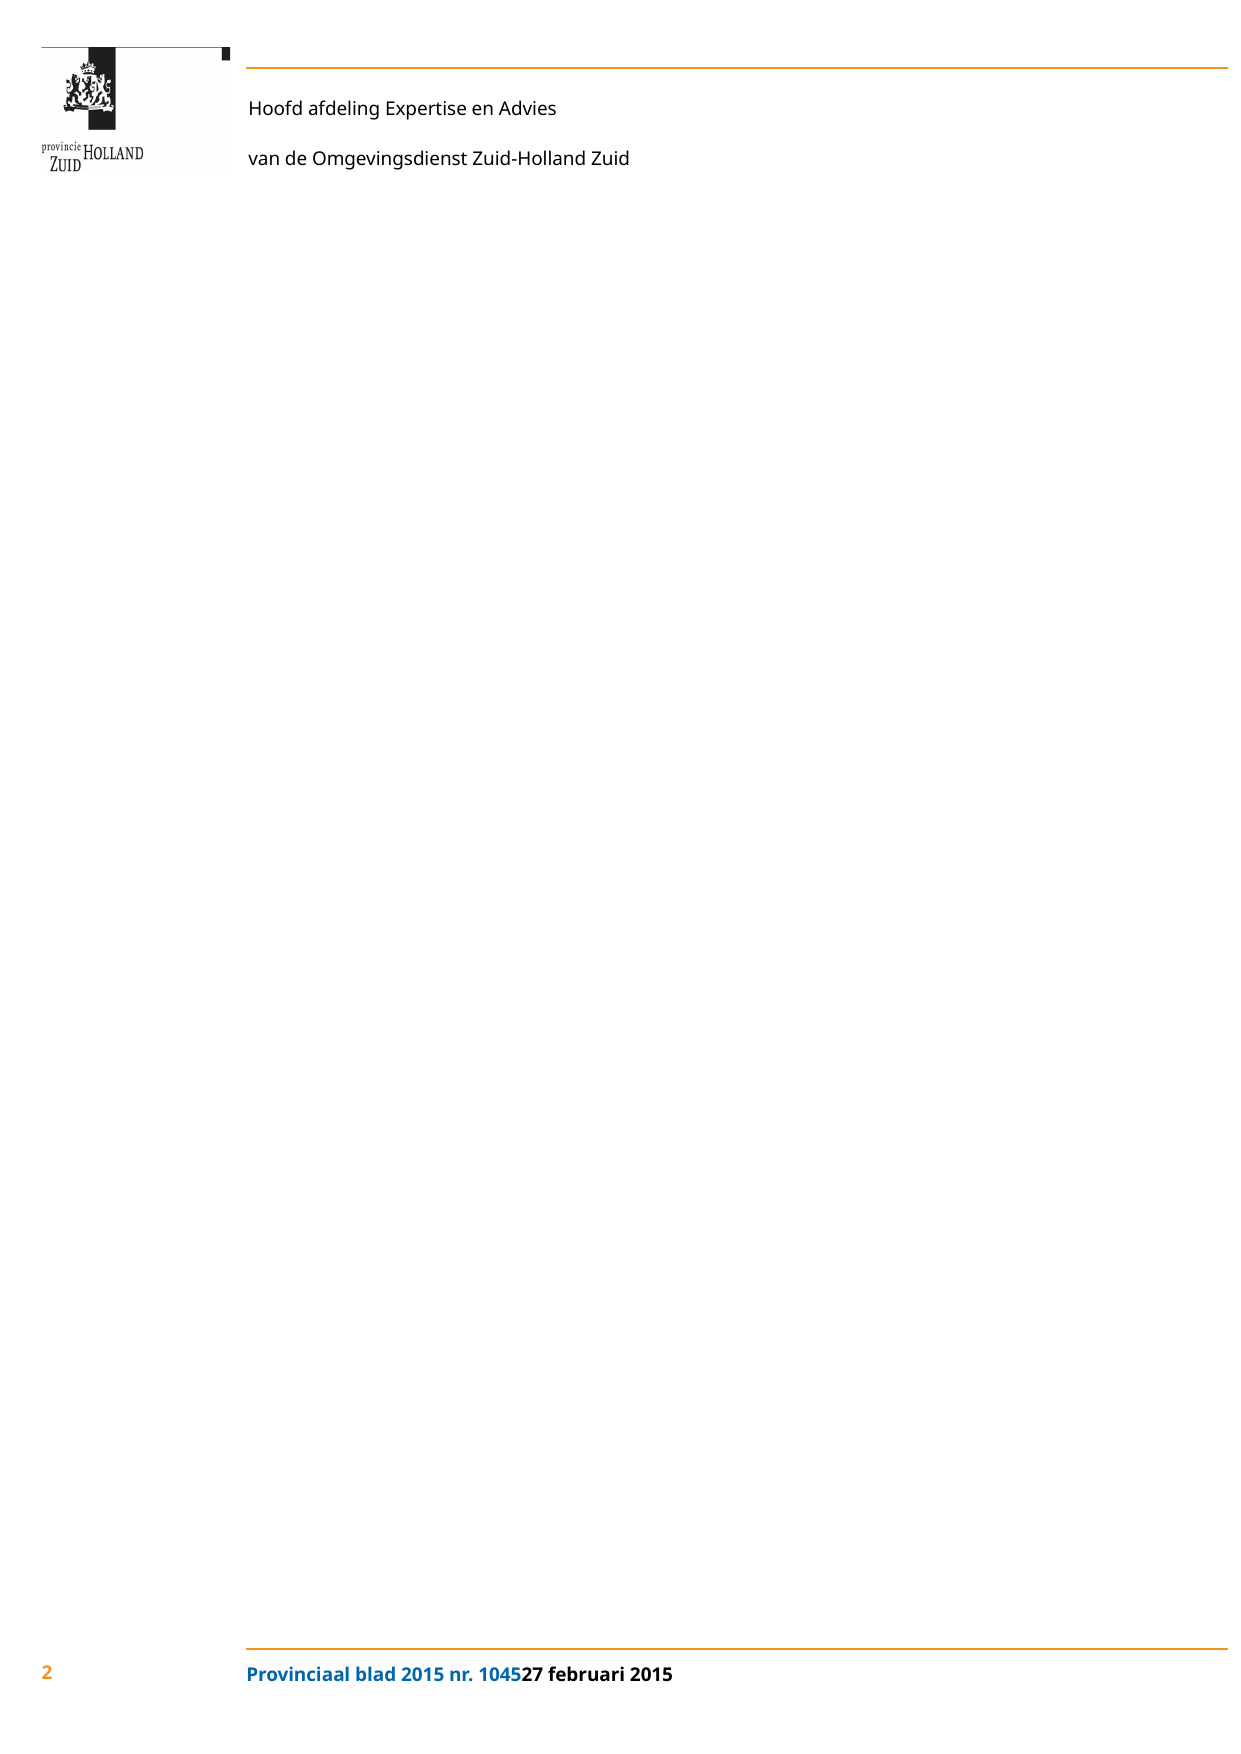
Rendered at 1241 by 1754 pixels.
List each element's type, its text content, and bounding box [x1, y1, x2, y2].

text Hoofd afdeling Expertise en Advies [248, 95, 1152, 121]
text van de Omgevingsdienst Zuid-Holland Zuid [248, 145, 1152, 171]
picture [41, 47, 231, 172]
